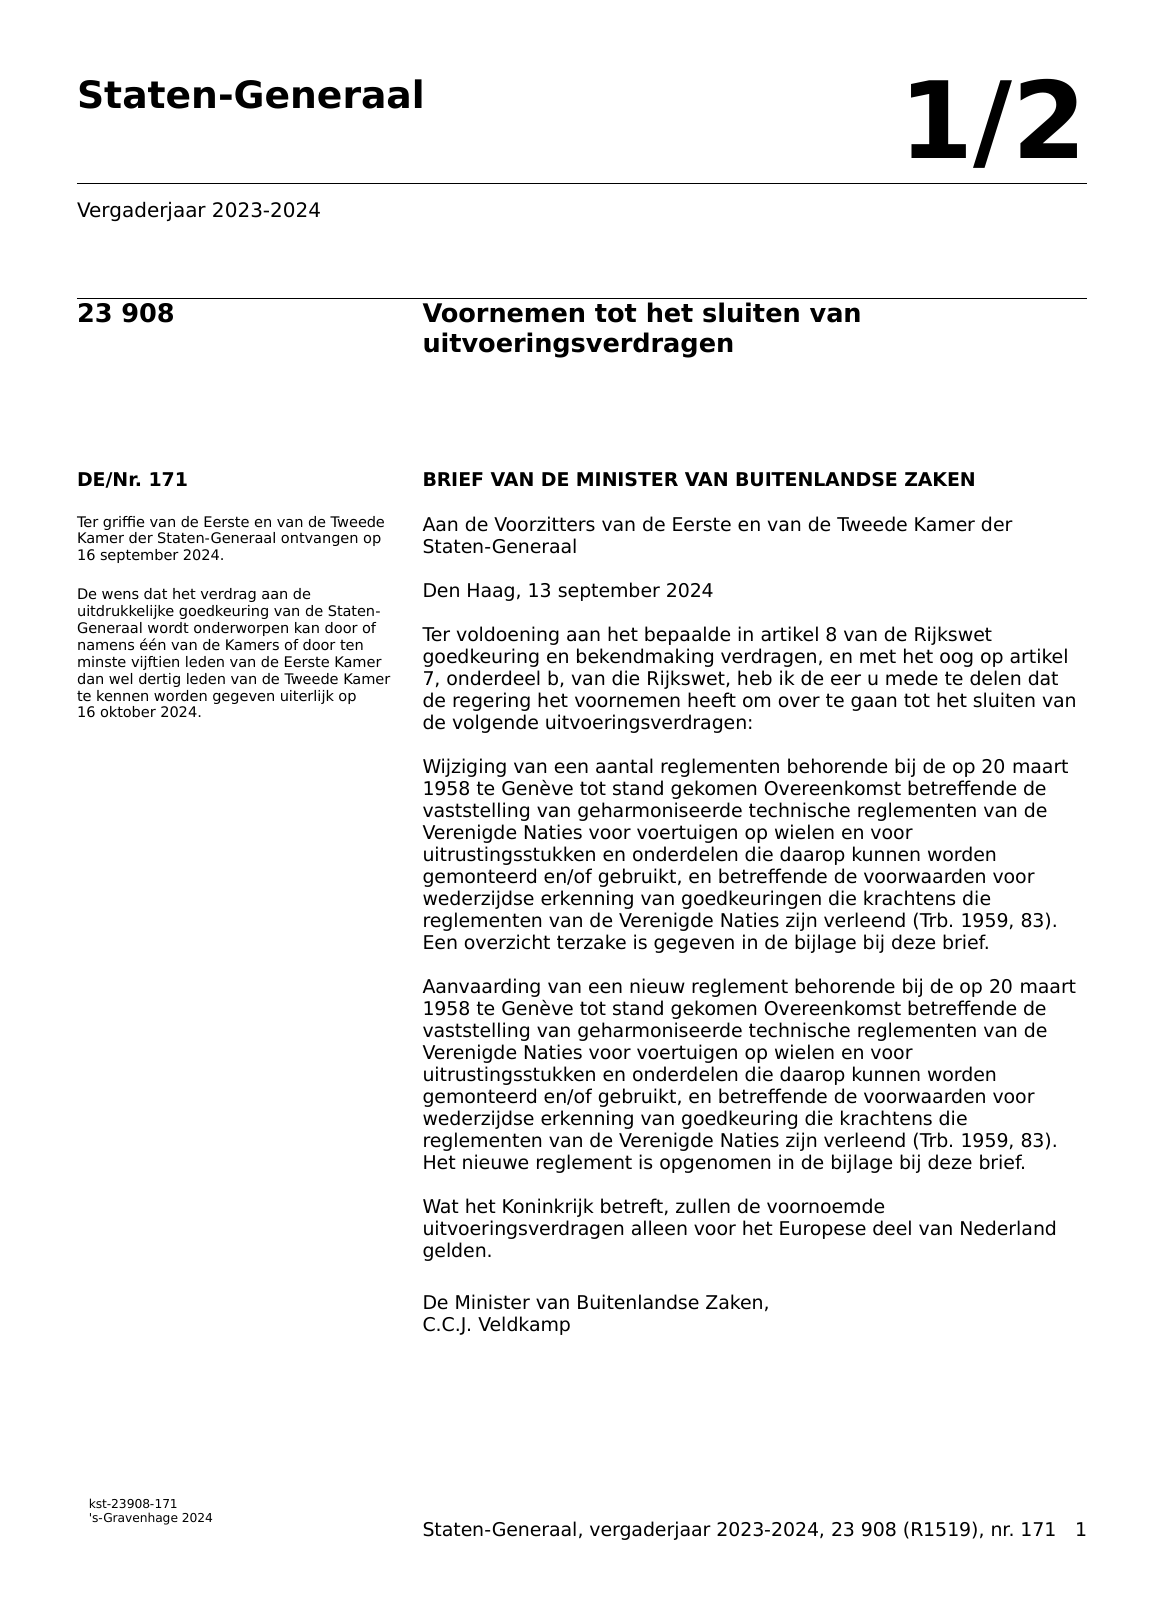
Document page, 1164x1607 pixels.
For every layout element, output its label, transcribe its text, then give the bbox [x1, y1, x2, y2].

text Wat het Koninkrijk betreft, zullen de voornoemde uitvoeringsverdragen alleen voor het Europese deel van Nederland gelden. [422, 1196, 1087, 1262]
text [77, 564, 399, 586]
text kst-23908-171 [88, 1497, 323, 1511]
text Den Haag, 13 september 2024 [422, 580, 1087, 602]
subtitle 23 908 Voornemen tot het sluiten van uitvoeringsverdragen [77, 299, 1087, 358]
text Ter voldoening aan het bepaalde in artikel 8 van de Rijkswet goedkeuring en bekendmaking verdragen, en met het oog op artikel 7, onderdeel b, van die Rijkswet, heb ik de eer u mede te delen dat de regering het voornemen heeft om over te gaan tot het sluiten van de volgende uitvoeringsverdragen: [422, 624, 1087, 734]
table_header Staten-Generaal [77, 59, 886, 183]
text Aan de Voorzitters van de Eerste en van de Tweede Kamer der Staten-Generaal [422, 513, 1087, 557]
text Aanvaarding van een nieuw reglement behorende bij de op 20 maart 1958 te Genève tot stand gekomen Overeenkomst betreffende de vaststelling van geharmoniseerde technische reglementen van de Verenigde Naties voor voertuigen op wielen en voor uitrustingsstukken en onderdelen die daarop kunnen worden gemonteerd en/of gebruikt, en betreffende de voorwaarden voor wederzijdse erkenning van goedkeuring die krachtens die reglementen van de Verenigde Naties zijn verleend (Trb. 1959, 83). Het nieuwe reglement is opgenomen in de bijlage bij deze brief. [422, 976, 1087, 1174]
text 's-Gravenhage 2024 [88, 1511, 323, 1525]
text Wijziging van een aantal reglementen behorende bij de op 20 maart 1958 te Genève tot stand gekomen Overeenkomst betreffende de vaststelling van geharmoniseerde technische reglementen van de Verenigde Naties voor voertuigen op wielen en voor uitrustingsstukken en onderdelen die daarop kunnen worden gemonteerd en/of gebruikt, en betreffende de voorwaarden voor wederzijdse erkenning van goedkeuringen die krachtens die reglementen van de Verenigde Naties zijn verleend (Trb. 1959, 83). Een overzicht terzake is gegeven in de bijlage bij deze brief. [422, 756, 1087, 954]
subtitle DE/Nr. 171 BRIEF VAN DE MINISTER VAN BUITENLANDSE ZAKEN [77, 469, 1087, 491]
table_cell Vergaderjaar 2023-2024 [77, 184, 1087, 298]
text Ter griffie van de Eerste en van de Tweede Kamer der Staten-Generaal ontvangen op 16 september 2024. [77, 513, 399, 564]
text De wens dat het verdrag aan de uitdrukkelijke goedkeuring van de Staten-Generaal wordt onderworpen kan door of namens één van de Kamers of door ten minste vijftien leden van de Eerste Kamer dan wel dertig leden van de Tweede Kamer te kennen worden gegeven uiterlijk op 16 oktober 2024. [77, 586, 399, 721]
table_header 1/2 [886, 59, 1087, 183]
text De Minister van Buitenlandse Zaken, C.C.J. Veldkamp [422, 1292, 1087, 1336]
